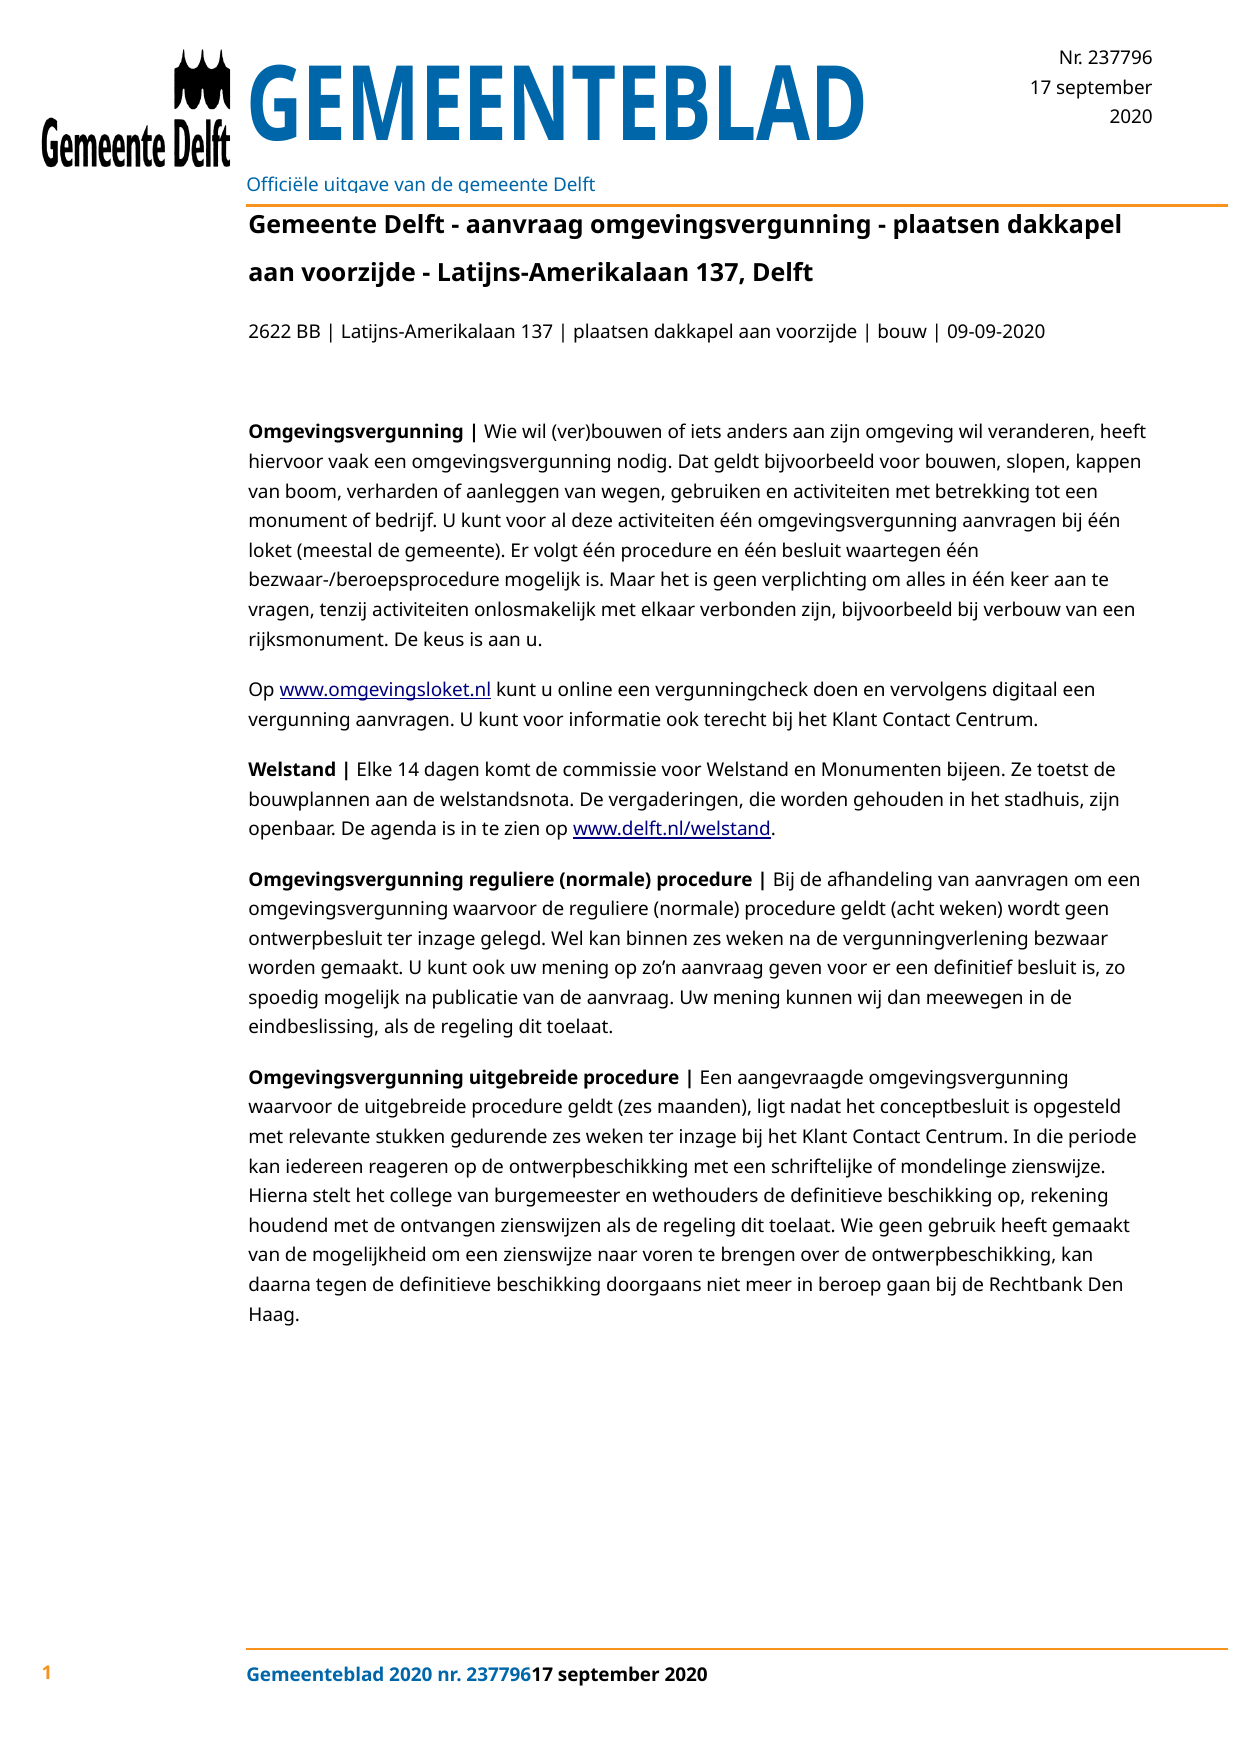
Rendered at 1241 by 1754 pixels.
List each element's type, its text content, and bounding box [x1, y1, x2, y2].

text Omgevingsvergunning uitgebreide procedure | Een aangevraagde omgevingsvergunning waarvoor de uitgebreide procedure geldt (zes maanden), ligt nadat het conceptbesluit is opgesteld met relevante stukken gedurende zes weken ter inzage bij het Klant Contact Centrum. In die periode kan iedereen reageren op de ontwerpbeschikking met een schriftelijke of mondelinge zienswijze. Hierna stelt het college van burgemeester en wethouders de definitieve beschikking op, rekening houdend met de ontvangen zienswijzen als de regeling dit toelaat. Wie geen gebruik heeft gemaakt van de mogelijkheid om een zienswijze naar voren te brengen over de ontwerpbeschikking, kan daarna tegen de definitieve beschikking doorgaans niet meer in beroep gaan bij de Rechtbank Den Haag. [248, 1064, 1152, 1327]
picture [41, 47, 231, 172]
text Omgevingsvergunning | Wie wil (ver)bouwen of iets anders aan zijn omgeving wil veranderen, heeft hiervoor vaak een omgevingsvergunning nodig. Dat geldt bijvoorbeeld voor bouwen, slopen, kappen van boom, verharden of aanleggen van wegen, gebruiken en activiteiten met betrekking tot een monument of bedrijf. U kunt voor al deze activiteiten één omgevingsvergunning aanvragen bij één loket (meestal de gemeente). Er volgt één procedure en één besluit waartegen één bezwaar-/beroepsprocedure mogelijk is. Maar het is geen verplichting om alles in één keer aan te vragen, tenzij activiteiten onlosmakelijk met elkaar verbonden zijn, bijvoorbeeld bij verbouw van een rijksmonument. De keus is aan u. [248, 419, 1152, 652]
text Gemeente Delft - aanvraag omgevingsvergunning - plaatsen dakkapel aan voorzijde - Latijns-Amerikalaan 137, Delft [248, 207, 1152, 288]
text 2622 BB | Latijns-Amerikalaan 137 | plaatsen dakkapel aan voorzijde | bouw | 09-09-2020 [248, 318, 1152, 344]
text Omgevingsvergunning reguliere (normale) procedure | Bij de afhandeling van aanvragen om een omgevingsvergunning waarvoor de reguliere (normale) procedure geldt (acht weken) wordt geen ontwerpbesluit ter inzage gelegd. Wel kan binnen zes weken na de vergunningverlening bezwaar worden gemaakt. U kunt ook uw mening op zo’n aanvraag geven voor er een definitief besluit is, zo spoedig mogelijk na publicatie van de aanvraag. Uw mening kunnen wij dan meewegen in de eindbeslissing, als de regeling dit toelaat. [248, 866, 1152, 1039]
text Op www.omgevingsloket.nl kunt u online een vergunningcheck doen en vervolgens digitaal een vergunning aanvragen. U kunt voor informatie ook terecht bij het Klant Contact Centrum. [248, 676, 1152, 732]
text Welstand | Elke 14 dagen komt de commissie voor Welstand en Monumenten bijeen. Ze toetst de bouwplannen aan de welstandsnota. De vergaderingen, die worden gehouden in het stadhuis, zijn openbaar. De agenda is in te zien op www.delft.nl/welstand. [248, 756, 1152, 841]
